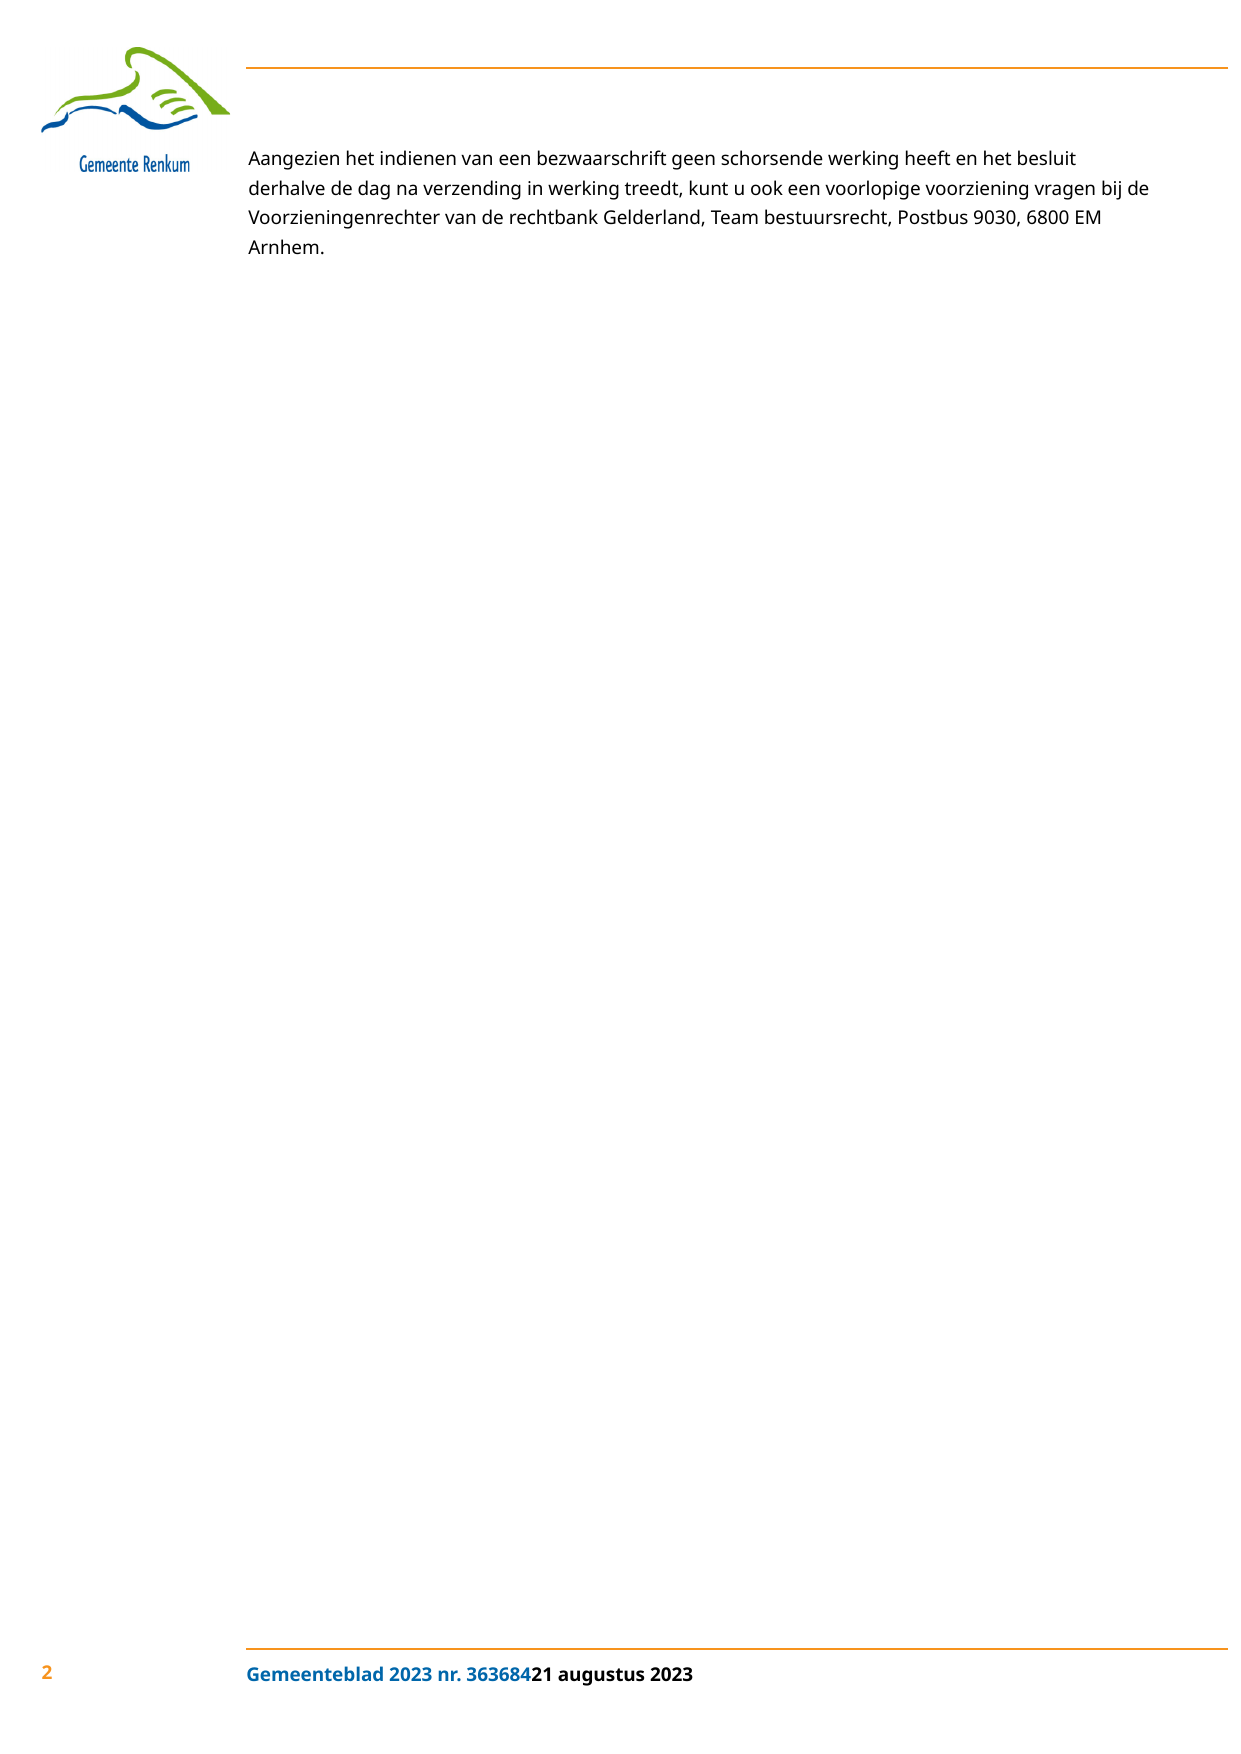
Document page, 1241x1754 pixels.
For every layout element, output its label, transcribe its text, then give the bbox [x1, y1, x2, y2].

picture [41, 47, 231, 172]
text Aangezien het indienen van een bezwaarschrift geen schorsende werking heeft en het besluit derhalve de dag na verzending in werking treedt, kunt u ook een voorlopige voorziening vragen bij de Voorzieningenrechter van de rechtbank Gelderland, Team bestuursrecht, Postbus 9030, 6800 EM Arnhem. [248, 145, 1152, 260]
